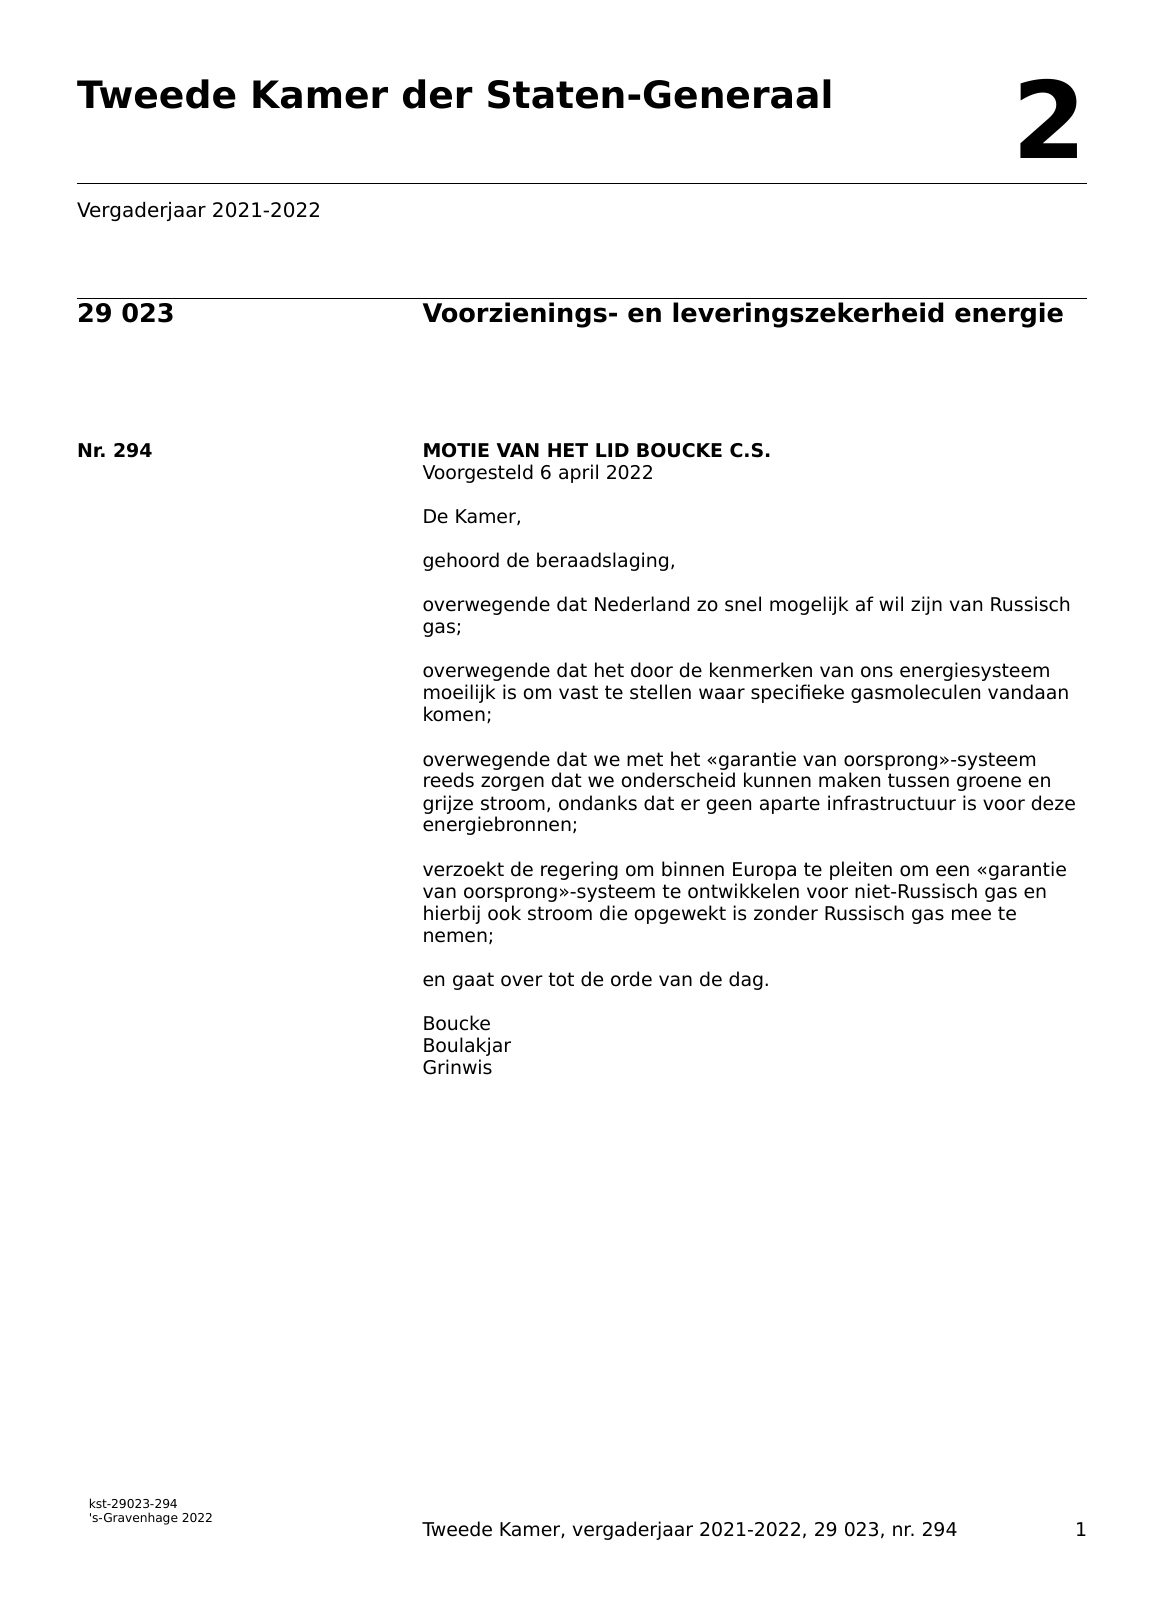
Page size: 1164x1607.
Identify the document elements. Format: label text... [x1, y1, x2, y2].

text verzoekt de regering om binnen Europa te pleiten om een «garantie van oorsprong»-systeem te ontwikkelen voor niet-Russisch gas en hierbij ook stroom die opgewekt is zonder Russisch gas mee te nemen; [422, 858, 1087, 946]
text De Kamer, [422, 506, 1087, 528]
text en gaat over tot de orde van de dag. [422, 969, 1087, 991]
text kst-29023-294 [88, 1497, 323, 1511]
text Grinwis [422, 1057, 1087, 1079]
text overwegende dat Nederland zo snel mogelijk af wil zijn van Russisch gas; [422, 594, 1087, 638]
table_header 2 [886, 59, 1087, 183]
table_cell Vergaderjaar 2021-2022 [77, 184, 1087, 298]
text Voorgesteld 6 april 2022 [422, 462, 1087, 484]
subtitle 29 023 Voorzienings- en leveringszekerheid energie [77, 299, 1087, 329]
table_header Tweede Kamer der Staten-Generaal [77, 59, 886, 183]
text Boulakjar [422, 1035, 1087, 1057]
text gehoord de beraadslaging, [422, 550, 1087, 572]
text Boucke [422, 1013, 1087, 1035]
text overwegende dat we met het «garantie van oorsprong»-systeem reeds zorgen dat we onderscheid kunnen maken tussen groene en grijze stroom, ondanks dat er geen aparte infrastructuur is voor deze energiebronnen; [422, 748, 1087, 836]
text 's-Gravenhage 2022 [88, 1511, 323, 1525]
text overwegende dat het door de kenmerken van ons energiesysteem moeilijk is om vast te stellen waar specifieke gasmoleculen vandaan komen; [422, 660, 1087, 726]
subtitle Nr. 294 MOTIE VAN HET LID BOUCKE C.S. [77, 440, 1087, 462]
